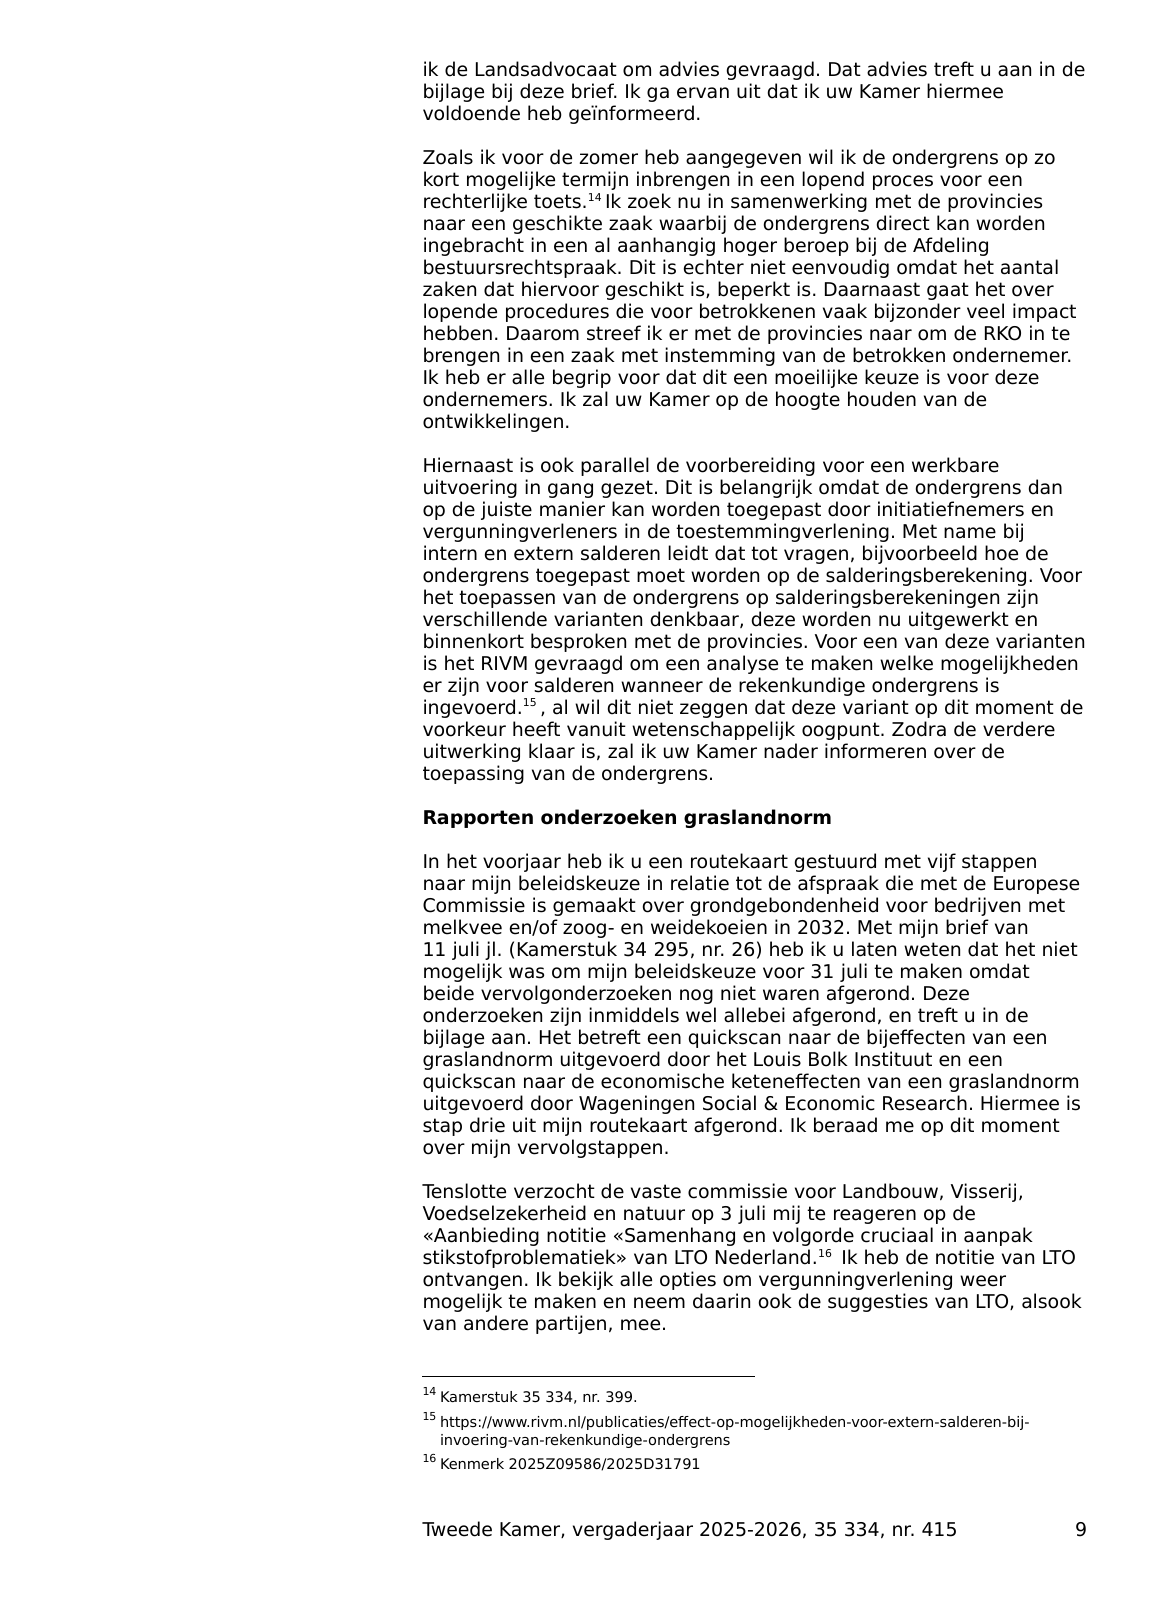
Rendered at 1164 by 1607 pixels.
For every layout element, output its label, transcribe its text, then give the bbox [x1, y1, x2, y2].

text ik de Landsadvocaat om advies gevraagd. Dat advies treft u aan in de bijlage bij deze brief. Ik ga ervan uit dat ik uw Kamer hiermee voldoende heb geïnformeerd. [422, 59, 1087, 125]
text https://www.rivm.nl/publicaties/effect-op-mogelijkheden-voor-extern-salderen-bij-invoering-van-rekenkundige-ondergrens [422, 1410, 1087, 1449]
text Zoals ik voor de zomer heb aangegeven wil ik de ondergrens op zo kort mogelijke termijn inbrengen in een lopend proces voor een rechterlijke toets.Ik zoek nu in samenwerking met de provincies naar een geschikte zaak waarbij de ondergrens direct kan worden ingebracht in een al aanhangig hoger beroep bij de Afdeling bestuursrechtspraak. Dit is echter niet eenvoudig omdat het aantal zaken dat hiervoor geschikt is, beperkt is. Daarnaast gaat het over lopende procedures die voor betrokkenen vaak bijzonder veel impact hebben. Daarom streef ik er met de provincies naar om de RKO in te brengen in een zaak met instemming van de betrokken ondernemer. Ik heb er alle begrip voor dat dit een moeilijke keuze is voor deze ondernemers. Ik zal uw Kamer op de hoogte houden van de ontwikkelingen. [422, 147, 1087, 433]
text Kenmerk 2025Z09586/2025D31791 [422, 1452, 1087, 1474]
subtitle Rapporten onderzoeken graslandnorm [422, 807, 1087, 829]
text In het voorjaar heb ik u een routekaart gestuurd met vijf stappen naar mijn beleidskeuze in relatie tot de afspraak die met de Europese Commissie is gemaakt over grondgebondenheid voor bedrijven met melkvee en/of zoog- en weidekoeien in 2032. Met mijn brief van 11 juli jl. (Kamerstuk 34 295, nr. 26) heb ik u laten weten dat het niet mogelijk was om mijn beleidskeuze voor 31 juli te maken omdat beide vervolgonderzoeken nog niet waren afgerond. Deze onderzoeken zijn inmiddels wel allebei afgerond, en treft u in de bijlage aan. Het betreft een quickscan naar de bijeffecten van een graslandnorm uitgevoerd door het Louis Bolk Instituut en een quickscan naar de economische keteneffecten van een graslandnorm uitgevoerd door Wageningen Social & Economic Research. Hiermee is stap drie uit mijn routekaart afgerond. Ik beraad me op dit moment over mijn vervolgstappen. [422, 851, 1087, 1159]
text Hiernaast is ook parallel de voorbereiding voor een werkbare uitvoering in gang gezet. Dit is belangrijk omdat de ondergrens dan op de juiste manier kan worden toegepast door initiatiefnemers en vergunningverleners in de toestemmingverlening. Met name bij intern en extern salderen leidt dat tot vragen, bijvoorbeeld hoe de ondergrens toegepast moet worden op de salderingsberekening. Voor het toepassen van de ondergrens op salderingsberekeningen zijn verschillende varianten denkbaar, deze worden nu uitgewerkt en binnenkort besproken met de provincies. Voor een van deze varianten is het RIVM gevraagd om een analyse te maken welke mogelijkheden er zijn voor salderen wanneer de rekenkundige ondergrens is ingevoerd., al wil dit niet zeggen dat deze variant op dit moment de voorkeur heeft vanuit wetenschappelijk oogpunt. Zodra de verdere uitwerking klaar is, zal ik uw Kamer nader informeren over de toepassing van de ondergrens. [422, 455, 1087, 785]
text Tenslotte verzocht de vaste commissie voor Landbouw, Visserij, Voedselzekerheid en natuur op 3 juli mij te reageren op de «Aanbieding notitie «Samenhang en volgorde cruciaal in aanpak stikstofproblematiek» van LTO Nederland. Ik heb de notitie van LTO ontvangen. Ik bekijk alle opties om vergunningverlening weer mogelijk te maken en neem daarin ook de suggesties van LTO, alsook van andere partijen, mee. [422, 1181, 1087, 1335]
text Kamerstuk 35 334, nr. 399. [422, 1385, 1087, 1407]
